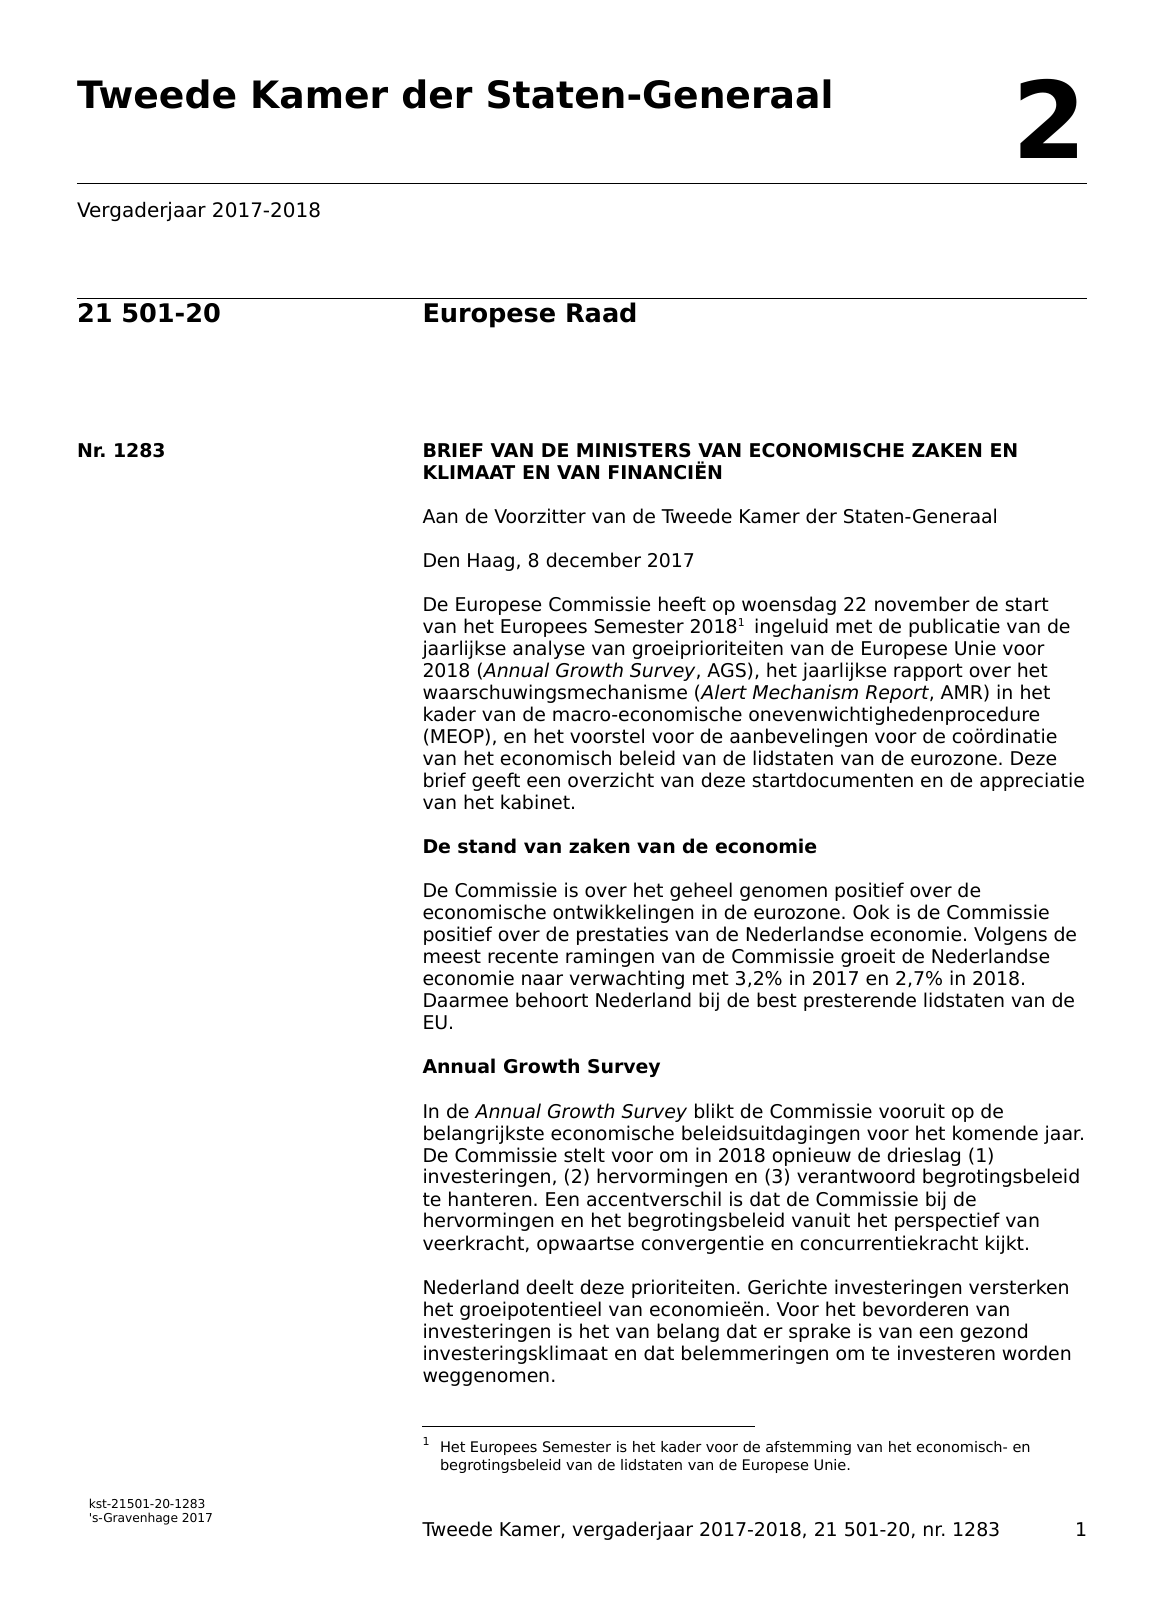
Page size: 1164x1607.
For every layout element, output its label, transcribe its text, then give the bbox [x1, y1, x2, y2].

subtitle Nr. 1283 BRIEF VAN DE MINISTERS VAN ECONOMISCHE ZAKEN EN KLIMAAT EN VAN FINANCIËN [77, 440, 1087, 484]
text Den Haag, 8 december 2017 [422, 550, 1087, 572]
subtitle De stand van zaken van de economie [422, 836, 1087, 858]
subtitle Annual Growth Survey [422, 1056, 1087, 1078]
text 's-Gravenhage 2017 [88, 1511, 323, 1525]
text Nederland deelt deze prioriteiten. Gerichte investeringen versterken het groeipotentieel van economieën. Voor het bevorderen van investeringen is het van belang dat er sprake is van een gezond investeringsklimaat en dat belemmeringen om te investeren worden weggenomen. [422, 1277, 1087, 1386]
table_header Tweede Kamer der Staten-Generaal [77, 59, 886, 183]
text De Europese Commissie heeft op woensdag 22 november de start van het Europees Semester 2018 ingeluid met de publicatie van de jaarlijkse analyse van groeiprioriteiten van de Europese Unie voor 2018 (Annual Growth Survey, AGS), het jaarlijkse rapport over het waarschuwingsmechanisme (Alert Mechanism Report, AMR) in het kader van de macro-economische onevenwichtighedenprocedure (MEOP), en het voorstel voor de aanbevelingen voor de coördinatie van het economisch beleid van de lidstaten van de eurozone. Deze brief geeft een overzicht van deze startdocumenten en de appreciatie van het kabinet. [422, 594, 1087, 814]
text kst-21501-20-1283 [88, 1497, 323, 1511]
subtitle 21 501-20 Europese Raad [77, 299, 1087, 329]
text De Commissie is over het geheel genomen positief over de economische ontwikkelingen in de eurozone. Ook is de Commissie positief over de prestaties van de Nederlandse economie. Volgens de meest recente ramingen van de Commissie groeit de Nederlandse economie naar verwachting met 3,2% in 2017 en 2,7% in 2018. Daarmee behoort Nederland bij de best presterende lidstaten van de EU. [422, 880, 1087, 1034]
text Aan de Voorzitter van de Tweede Kamer der Staten-Generaal [422, 506, 1087, 528]
table_header 2 [886, 59, 1087, 183]
text In de Annual Growth Survey blikt de Commissie vooruit op de belangrijkste economische beleidsuitdagingen voor het komende jaar. De Commissie stelt voor om in 2018 opnieuw de drieslag (1) investeringen, (2) hervormingen en (3) verantwoord begrotingsbeleid te hanteren. Een accentverschil is dat de Commissie bij de hervormingen en het begrotingsbeleid vanuit het perspectief van veerkracht, opwaartse convergentie en concurrentiekracht kijkt. [422, 1101, 1087, 1254]
text Het Europees Semester is het kader voor de afstemming van het economisch- en begrotingsbeleid van de lidstaten van de Europese Unie. [422, 1435, 1087, 1474]
table_cell Vergaderjaar 2017-2018 [77, 184, 1087, 298]
